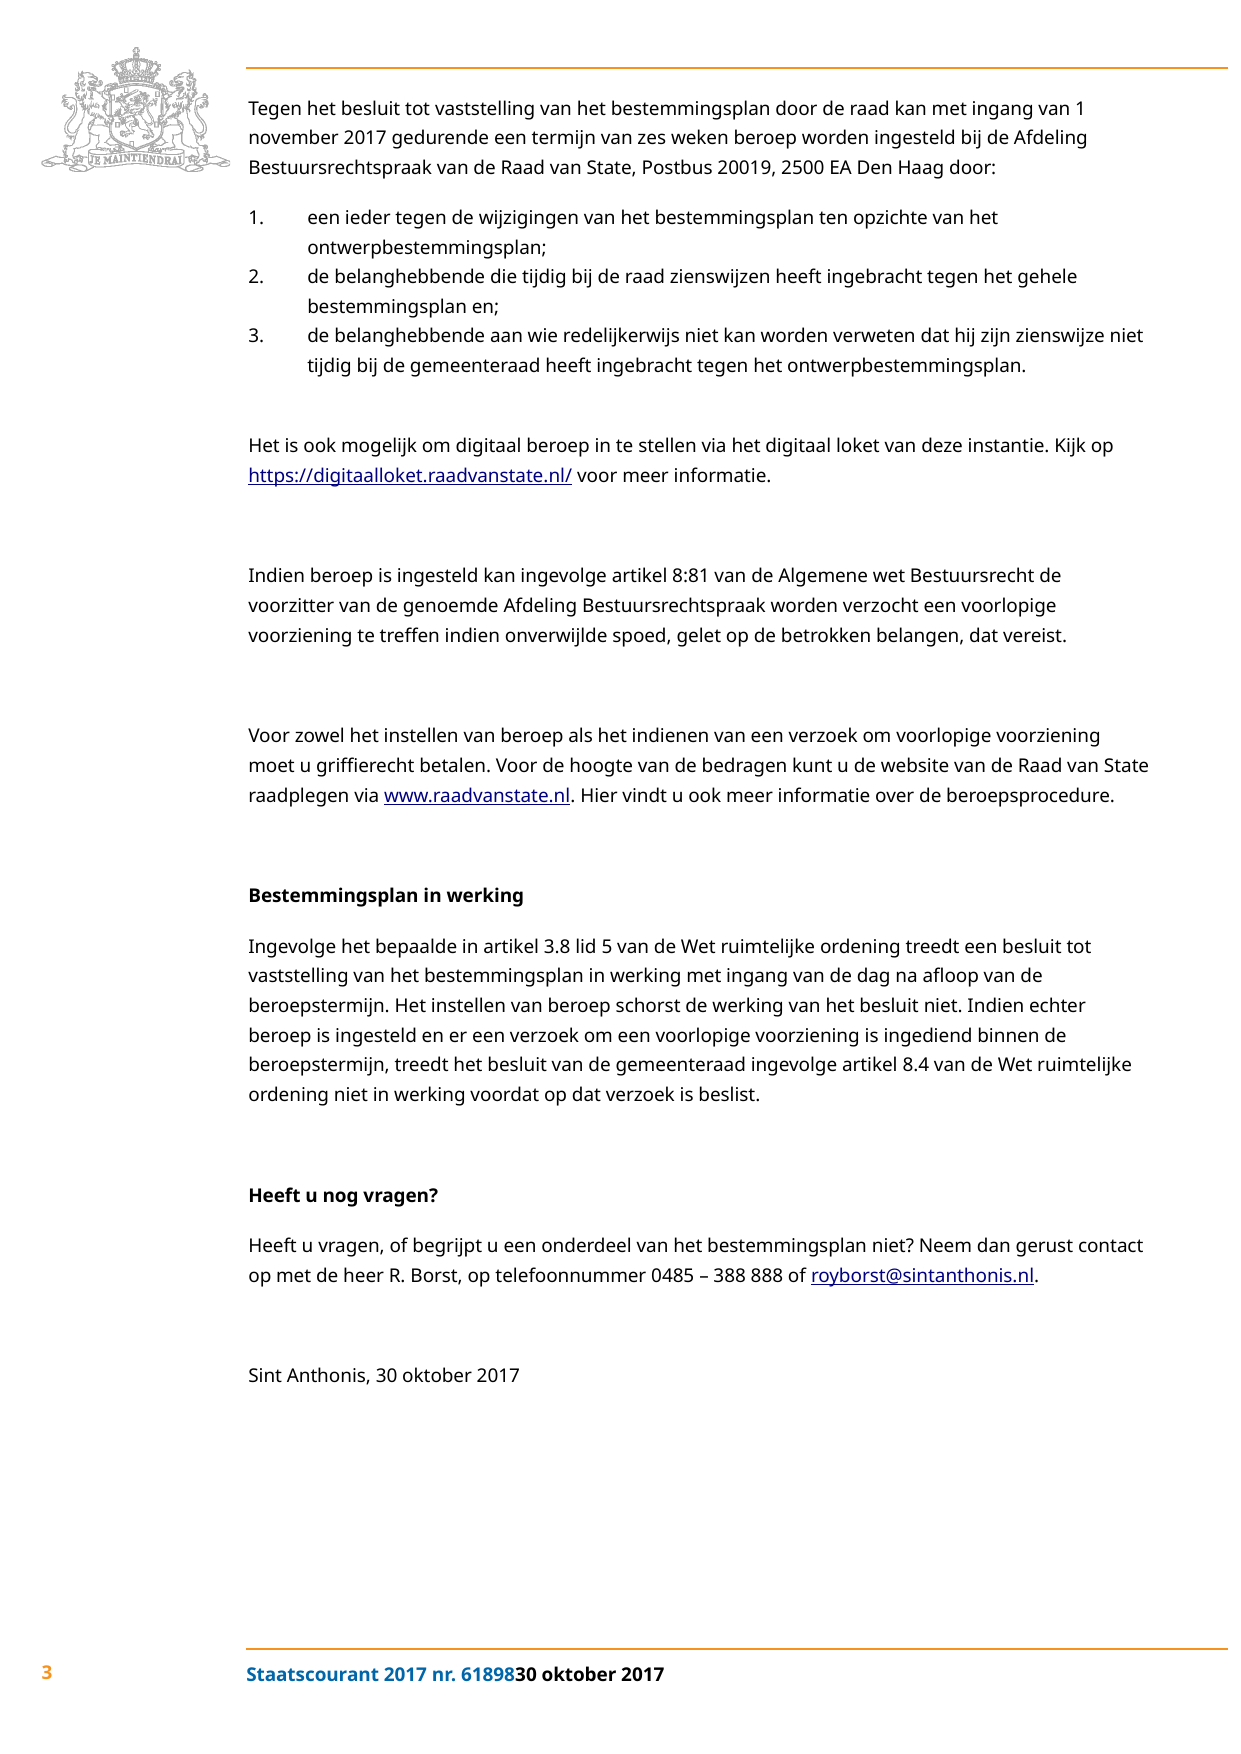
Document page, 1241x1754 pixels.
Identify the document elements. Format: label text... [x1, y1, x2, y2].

text Ingevolge het bepaalde in artikel 3.8 lid 5 van de Wet ruimtelijke ordening treedt een besluit tot vaststelling van het bestemmingsplan in werking met ingang van de dag na afloop van de beroepstermijn. Het instellen van beroep schorst de werking van het besluit niet. Indien echter beroep is ingesteld en er een verzoek om een voorlopige voorziening is ingediend binnen de beroepstermijn, treedt het besluit van de gemeenteraad ingevolge artikel 8.4 van de Wet ruimtelijke ordening niet in werking voordat op dat verzoek is beslist. [248, 933, 1152, 1107]
list de belanghebbende aan wie redelijkerwijs niet kan worden verweten dat hij zijn zienswijze niet tijdig bij de gemeenteraad heeft ingebracht tegen het ontwerpbestemmingsplan. [248, 323, 1152, 378]
text Sint Anthonis, 30 oktober 2017 [248, 1363, 1152, 1388]
text Heeft u nog vragen? [248, 1182, 1152, 1208]
text Het is ook mogelijk om digitaal beroep in te stellen via het digitaal loket van deze instantie. Kijk op https://digitaalloket.raadvanstate.nl/ voor meer informatie. [248, 432, 1152, 488]
text Voor zowel het instellen van beroep als het indienen van een verzoek om voorlopige voorziening moet u griffierecht betalen. Voor de hoogte van de bedragen kunt u de website van de Raad van State raadplegen via www.raadvanstate.nl. Hier vindt u ook meer informatie over de beroepsprocedure. [248, 723, 1152, 808]
list de belanghebbende die tijdig bij de raad zienswijzen heeft ingebracht tegen het gehele bestemmingsplan en; [248, 263, 1152, 319]
text Heeft u vragen, of begrijpt u een onderdeel van het bestemmingsplan niet? Neem dan gerust contact op met de heer R. Borst, op telefoonnummer 0485 – 388 888 of royborst@sintanthonis.nl. [248, 1232, 1152, 1288]
picture [41, 47, 231, 172]
text Bestemmingsplan in werking [248, 883, 1152, 908]
text Indien beroep is ingesteld kan ingevolge artikel 8:81 van de Algemene wet Bestuursrecht de voorzitter van de genoemde Afdeling Bestuursrechtspraak worden verzocht een voorlopige voorziening te treffen indien onverwijlde spoed, gelet op de betrokken belangen, dat vereist. [248, 563, 1152, 648]
text Tegen het besluit tot vaststelling van het bestemmingsplan door de raad kan met ingang van 1 november 2017 gedurende een termijn van zes weken beroep worden ingesteld bij de Afdeling Bestuursrechtspraak van de Raad van State, Postbus 20019, 2500 EA Den Haag door: [248, 95, 1152, 180]
list een ieder tegen de wijzigingen van het bestemmingsplan ten opzichte van het ontwerpbestemmingsplan; [248, 204, 1152, 260]
